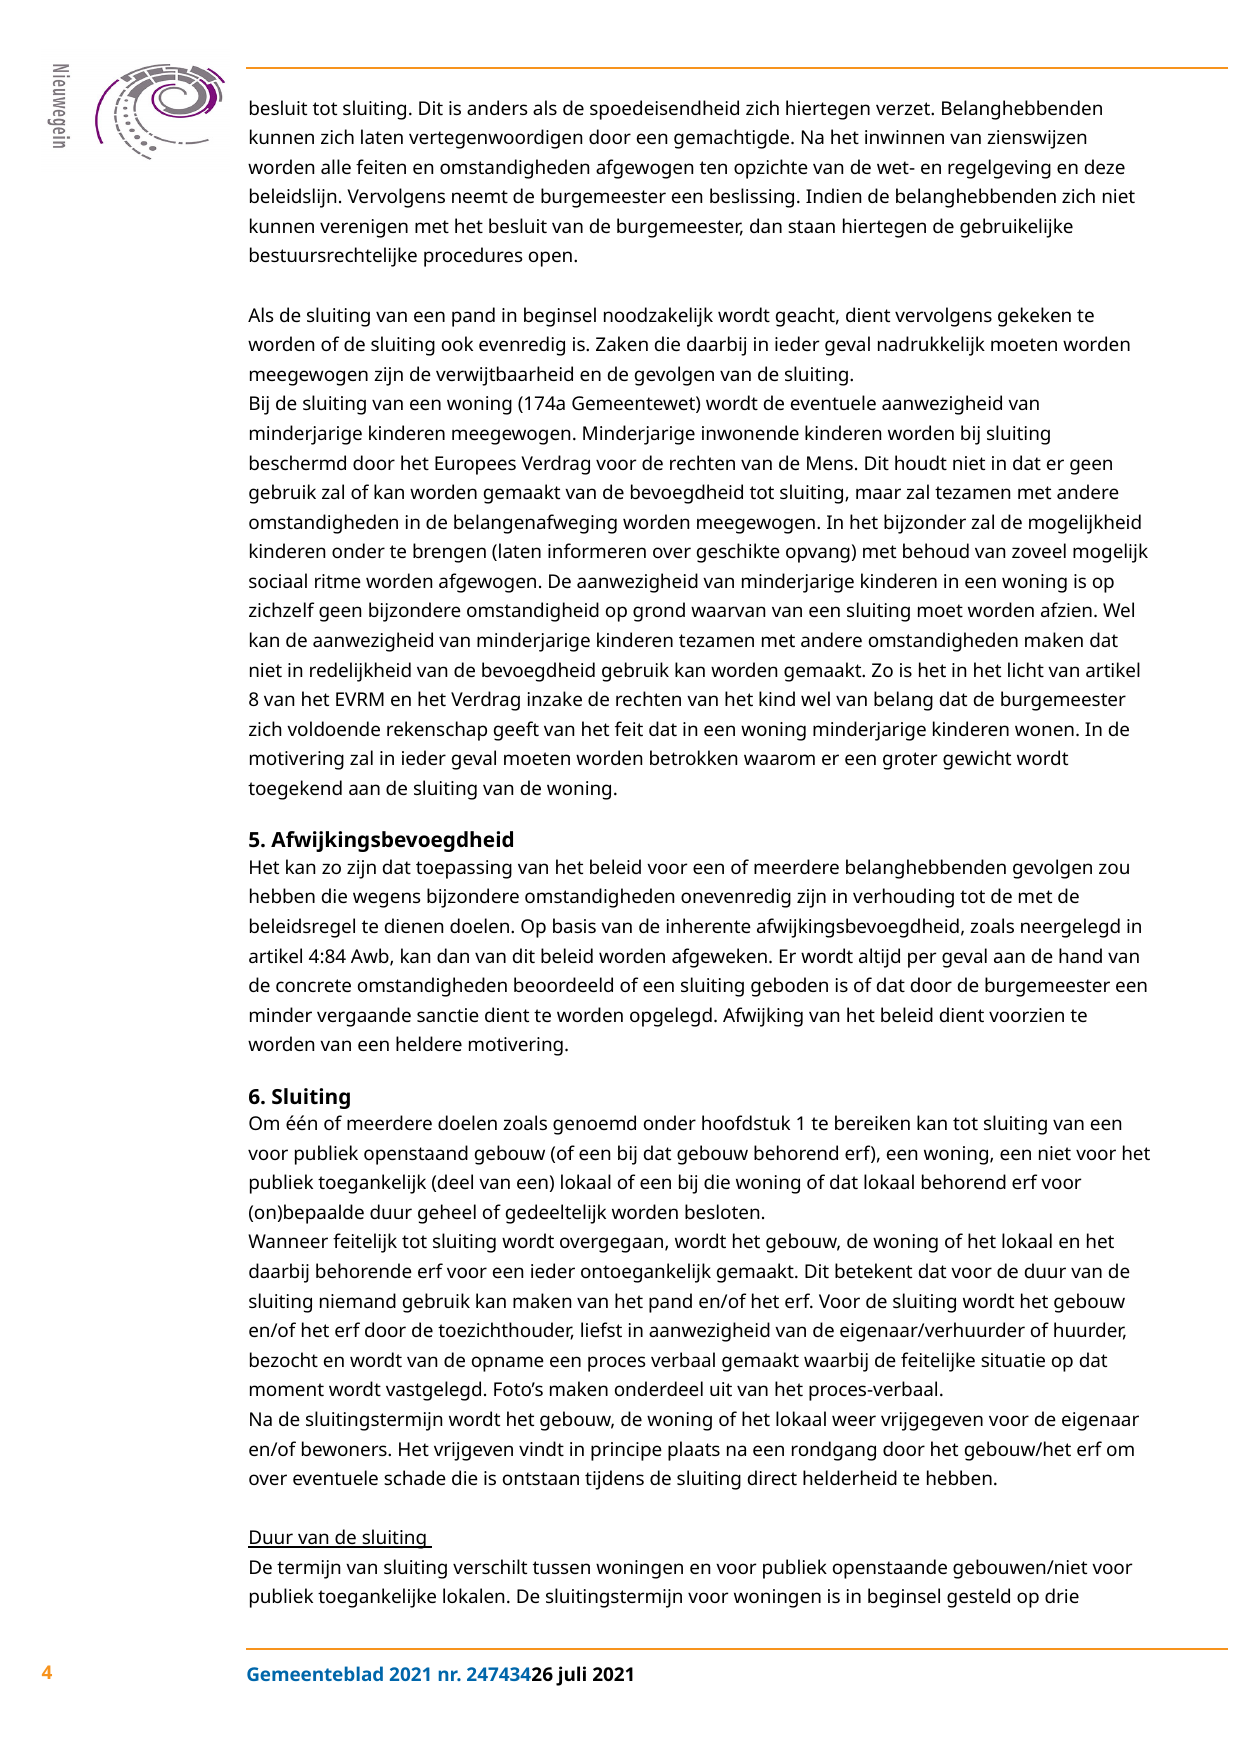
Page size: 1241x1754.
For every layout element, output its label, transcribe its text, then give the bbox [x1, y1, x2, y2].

text Wanneer feitelijk tot sluiting wordt overgegaan, wordt het gebouw, de woning of het lokaal en het daarbij behorende erf voor een ieder ontoegankelijk gemaakt. Dit betekent dat voor de duur van de sluiting niemand gebruik kan maken van het pand en/of het erf. Voor de sluiting wordt het gebouw en/of het erf door de toezichthouder, liefst in aanwezigheid van de eigenaar/verhuurder of huurder, bezocht en wordt van de opname een proces verbaal gemaakt waarbij de feitelijke situatie op dat moment wordt vastgelegd. Foto’s maken onderdeel uit van het proces-verbaal. [248, 1229, 1152, 1402]
text Na de sluitingstermijn wordt het gebouw, de woning of het lokaal weer vrijgegeven voor de eigenaar en/of bewoners. Het vrijgeven vindt in principe plaats na een rondgang door het gebouw/het erf om over eventuele schade die is ontstaan tijdens de sluiting direct helderheid te hebben. [248, 1406, 1152, 1491]
text Duur van de sluiting [248, 1524, 1152, 1550]
text De termijn van sluiting verschilt tussen woningen en voor publiek openstaande gebouwen/niet voor publiek toegankelijke lokalen. De sluitingstermijn voor woningen is in beginsel gesteld op drie [248, 1554, 1152, 1609]
text Bij de sluiting van een woning (174a Gemeentewet) wordt de eventuele aanwezigheid van minderjarige kinderen meegewogen. Minderjarige inwonende kinderen worden bij sluiting beschermd door het Europees Verdrag voor de rechten van de Mens. Dit houdt niet in dat er geen gebruik zal of kan worden gemaakt van de bevoegdheid tot sluiting, maar zal tezamen met andere omstandigheden in de belangenafweging worden meegewogen. In het bijzonder zal de mogelijkheid kinderen onder te brengen (laten informeren over geschikte opvang) met behoud van zoveel mogelijk sociaal ritme worden afgewogen. De aanwezigheid van minderjarige kinderen in een woning is op zichzelf geen bijzondere omstandigheid op grond waarvan van een sluiting moet worden afzien. Wel kan de aanwezigheid van minderjarige kinderen tezamen met andere omstandigheden maken dat niet in redelijkheid van de bevoegdheid gebruik kan worden gemaakt. Zo is het in het licht van artikel 8 van het EVRM en het Verdrag inzake de rechten van het kind wel van belang dat de burgemeester zich voldoende rekenschap geeft van het feit dat in een woning minderjarige kinderen wonen. In de motivering zal in ieder geval moeten worden betrokken waarom er een groter gewicht wordt toegekend aan de sluiting van de woning. [248, 391, 1152, 801]
text Het kan zo zijn dat toepassing van het beleid voor een of meerdere belanghebbenden gevolgen zou hebben die wegens bijzondere omstandigheden onevenredig zijn in verhouding tot de met de beleidsregel te dienen doelen. Op basis van de inherente afwijkingsbevoegdheid, zoals neergelegd in artikel 4:84 Awb, kan dan van dit beleid worden afgeweken. Er wordt altijd per geval aan de hand van de concrete omstandigheden beoordeeld of een sluiting geboden is of dat door de burgemeester een minder vergaande sanctie dient te worden opgelegd. Afwijking van het beleid dient voorzien te worden van een heldere motivering. [248, 854, 1152, 1057]
text Als de sluiting van een pand in beginsel noodzakelijk wordt geacht, dient vervolgens gekeken te worden of de sluiting ook evenredig is. Zaken die daarbij in ieder geval nadrukkelijk moeten worden meegewogen zijn de verwijtbaarheid en de gevolgen van de sluiting. [248, 302, 1152, 387]
text besluit tot sluiting. Dit is anders als de spoedeisendheid zich hiertegen verzet. Belanghebbenden kunnen zich laten vertegenwoordigen door een gemachtigde. Na het inwinnen van zienswijzen worden alle feiten en omstandigheden afgewogen ten opzichte van de wet- en regelgeving en deze beleidslijn. Vervolgens neemt de burgemeester een beslissing. Indien de belanghebbenden zich niet kunnen verenigen met het besluit van de burgemeester, dan staan hiertegen de gebruikelijke bestuursrechtelijke procedures open. [248, 95, 1152, 268]
text Om één of meerdere doelen zoals genoemd onder hoofdstuk 1 te bereiken kan tot sluiting van een voor publiek openstaand gebouw (of een bij dat gebouw behorend erf), een woning, een niet voor het publiek toegankelijk (deel van een) lokaal of een bij die woning of dat lokaal behorend erf voor (on)bepaalde duur geheel of gedeeltelijk worden besloten. [248, 1110, 1152, 1225]
text 6. Sluiting [248, 1082, 1152, 1110]
text 5. Afwijkingsbevoegdheid [248, 826, 1152, 854]
picture [41, 47, 231, 172]
